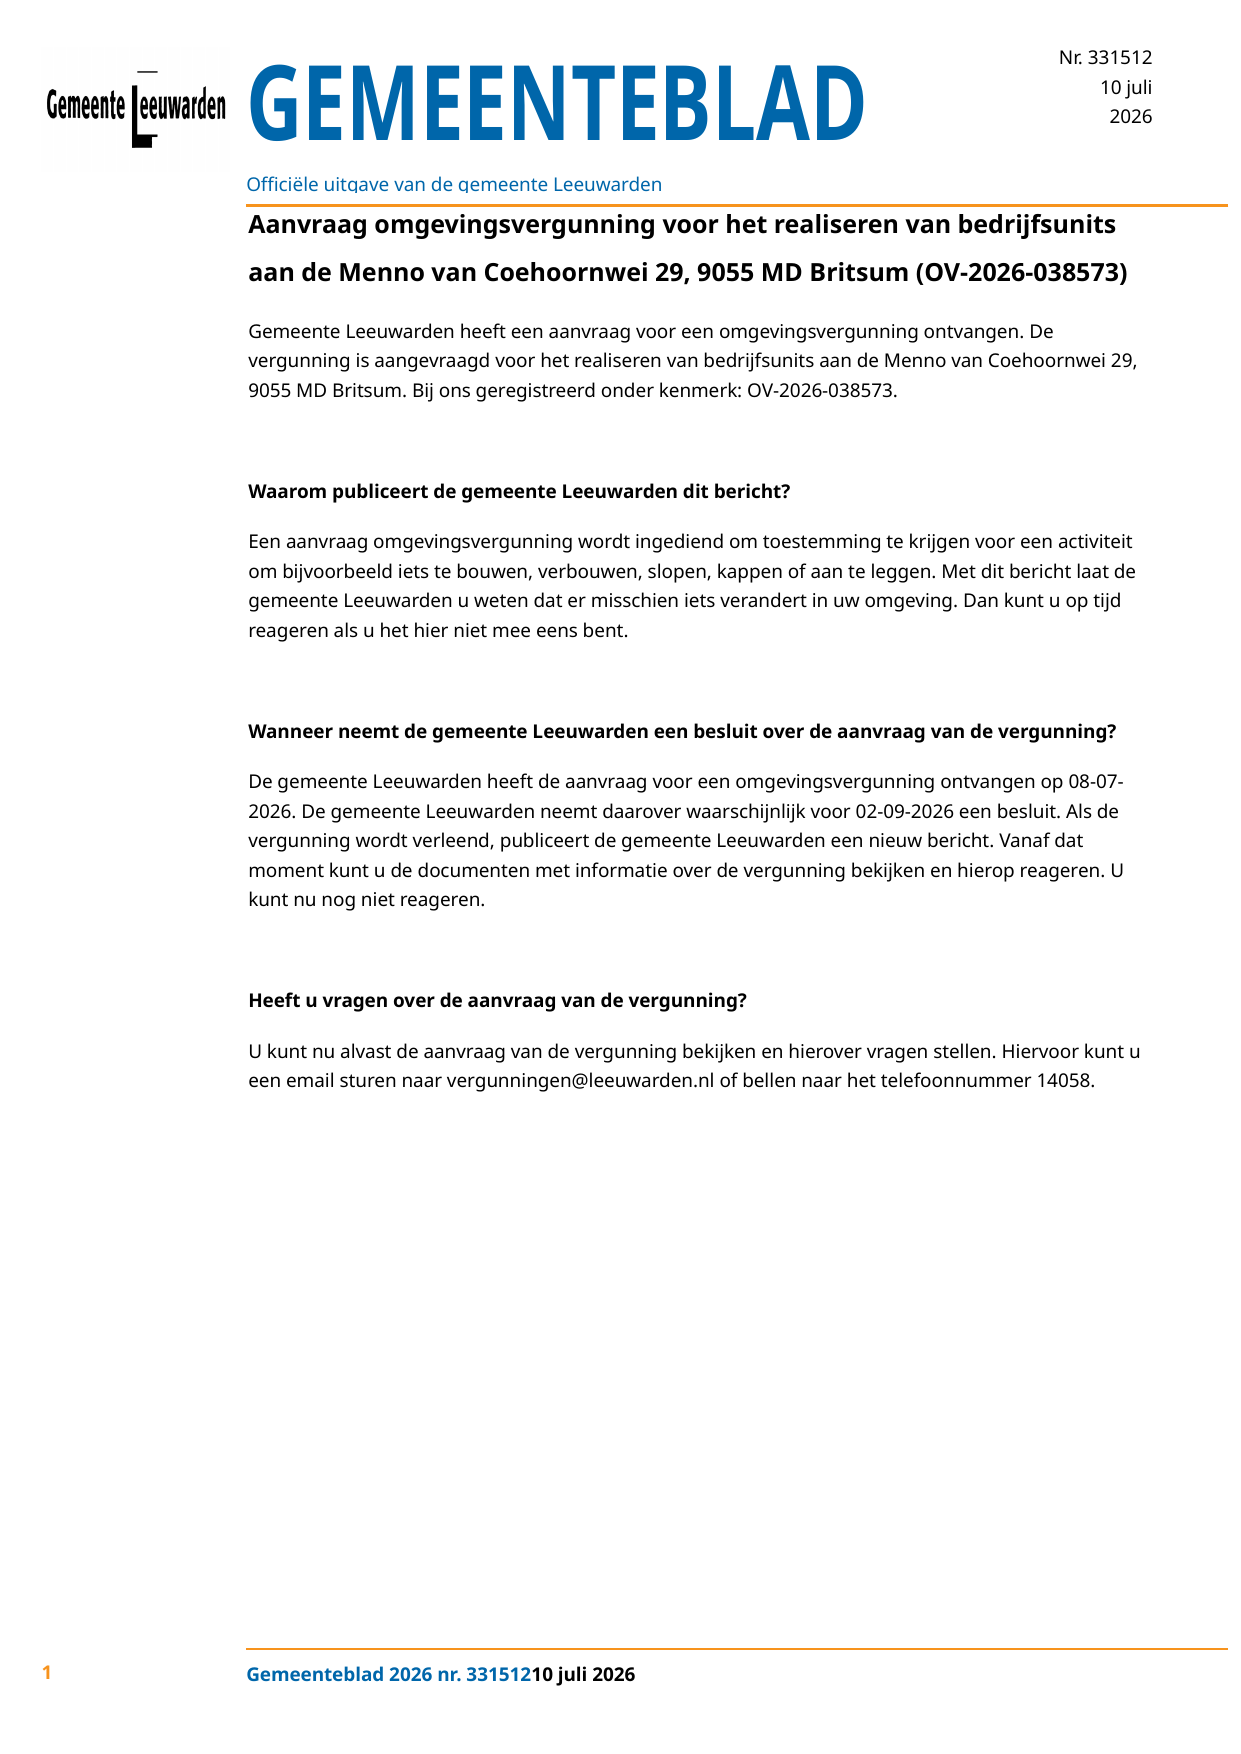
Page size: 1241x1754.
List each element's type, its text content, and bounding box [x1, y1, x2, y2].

text Aanvraag omgevingsvergunning voor het realiseren van bedrijfsunits aan de Menno van Coehoornwei 29, 9055 MD Britsum (OV-2026-038573) [248, 207, 1152, 288]
text Waarom publiceert de gemeente Leeuwarden dit bericht? [248, 478, 1152, 504]
text Gemeente Leeuwarden heeft een aanvraag voor een omgevingsvergunning ontvangen. De vergunning is aangevraagd voor het realiseren van bedrijfsunits aan de Menno van Coehoornwei 29, 9055 MD Britsum. Bij ons geregistreerd onder kenmerk: OV-2026-038573. [248, 318, 1152, 403]
text Een aanvraag omgevingsvergunning wordt ingediend om toestemming te krijgen voor een activiteit om bijvoorbeeld iets te bouwen, verbouwen, slopen, kappen of aan te leggen. Met dit bericht laat de gemeente Leeuwarden u weten dat er misschien iets verandert in uw omgeving. Dan kunt u op tijd reageren als u het hier niet mee eens bent. [248, 528, 1152, 643]
text Wanneer neemt de gemeente Leeuwarden een besluit over de aanvraag van de vergunning? [248, 718, 1152, 744]
picture [41, 47, 231, 172]
text U kunt nu alvast de aanvraag van de vergunning bekijken en hierover vragen stellen. Hiervoor kunt u een email sturen naar vergunningen@leeuwarden.nl of bellen naar het telefoonnummer 14058. [248, 1038, 1152, 1093]
text Heeft u vragen over de aanvraag van de vergunning? [248, 987, 1152, 1013]
text De gemeente Leeuwarden heeft de aanvraag voor een omgevingsvergunning ontvangen op 08-07-2026. De gemeente Leeuwarden neemt daarover waarschijnlijk voor 02-09-2026 een besluit. Als de vergunning wordt verleend, publiceert de gemeente Leeuwarden een nieuw bericht. Vanaf dat moment kunt u de documenten met informatie over de vergunning bekijken en hierop reageren. U kunt nu nog niet reageren. [248, 768, 1152, 912]
